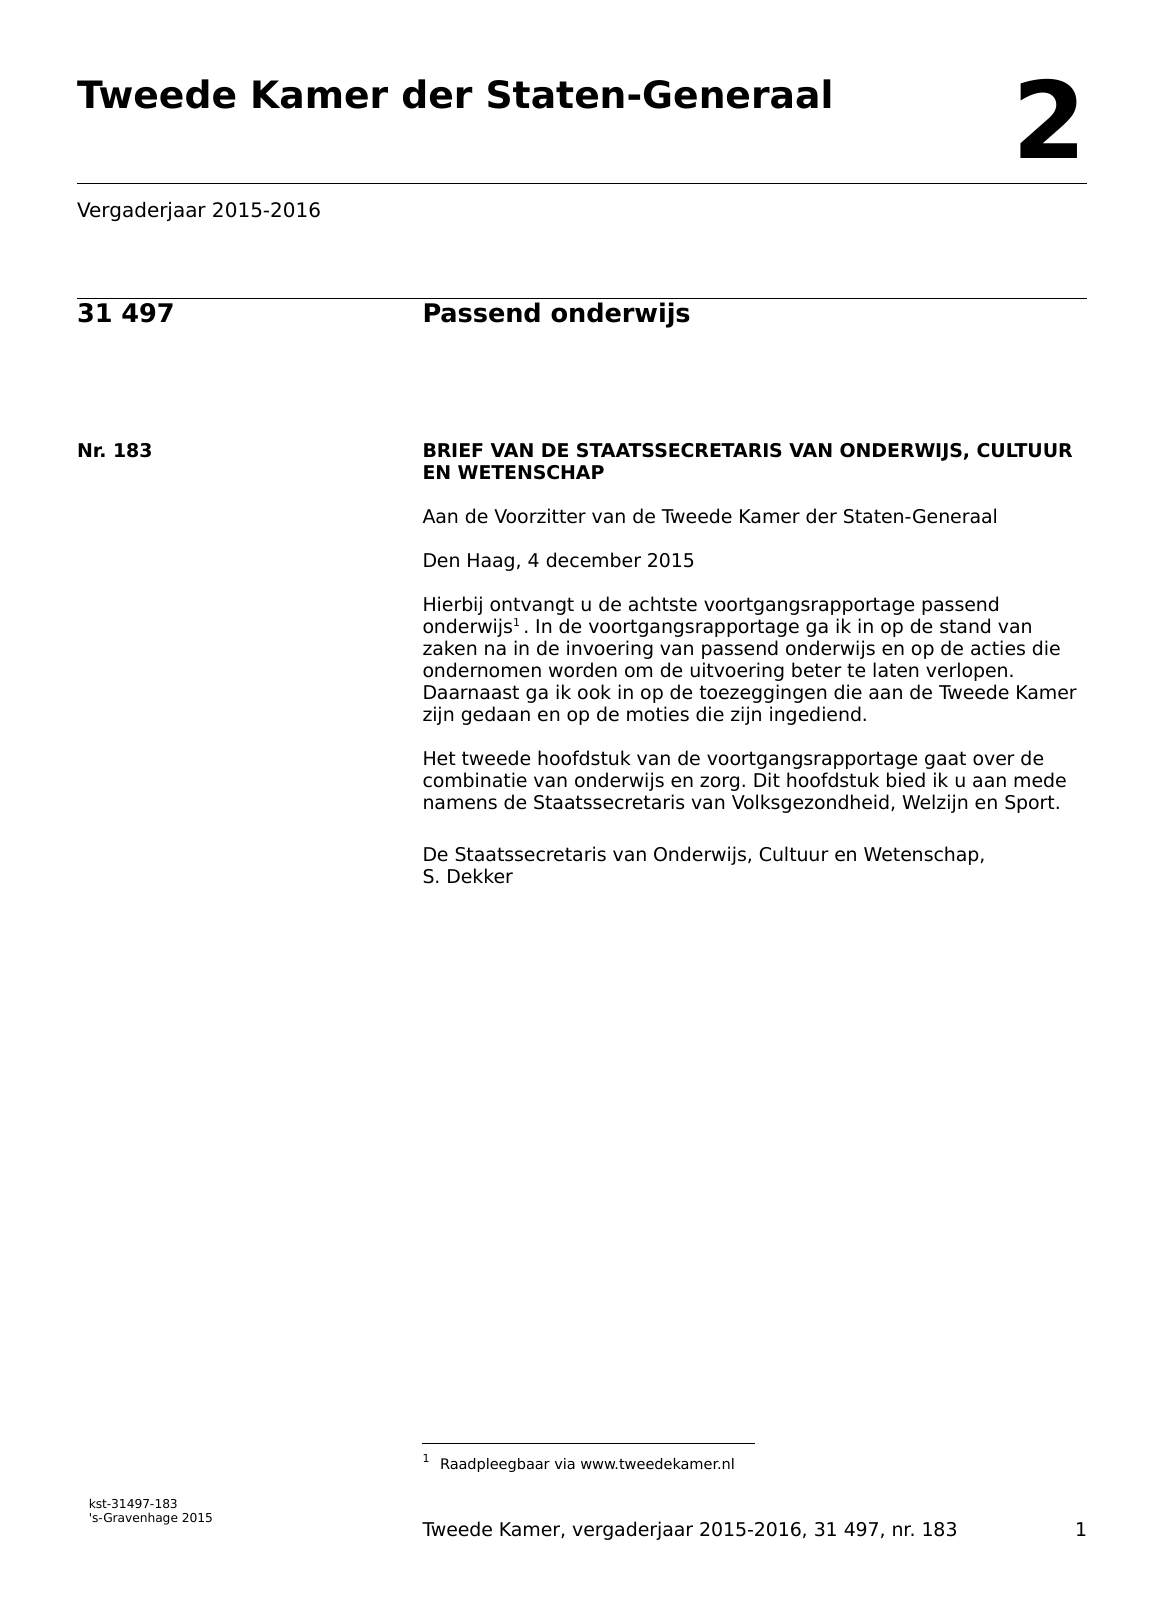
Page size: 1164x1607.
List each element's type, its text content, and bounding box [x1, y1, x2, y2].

text De Staatssecretaris van Onderwijs, Cultuur en Wetenschap, S. Dekker [422, 844, 1087, 888]
text Den Haag, 4 december 2015 [422, 550, 1087, 572]
table_header Tweede Kamer der Staten-Generaal [77, 59, 886, 183]
subtitle 31 497 Passend onderwijs [77, 299, 1087, 329]
text kst-31497-183 [88, 1497, 323, 1511]
text Raadpleegbaar via www.tweedekamer.nl [422, 1452, 1087, 1474]
text Het tweede hoofdstuk van de voortgangsrapportage gaat over de combinatie van onderwijs en zorg. Dit hoofdstuk bied ik u aan mede namens de Staatssecretaris van Volksgezondheid, Welzijn en Sport. [422, 748, 1087, 814]
text Hierbij ontvangt u de achtste voortgangsrapportage passend onderwijs. In de voortgangsrapportage ga ik in op de stand van zaken na in de invoering van passend onderwijs en op de acties die ondernomen worden om de uitvoering beter te laten verlopen. Daarnaast ga ik ook in op de toezeggingen die aan de Tweede Kamer zijn gedaan en op de moties die zijn ingediend. [422, 594, 1087, 726]
subtitle Nr. 183 BRIEF VAN DE STAATSSECRETARIS VAN ONDERWIJS, CULTUUR EN WETENSCHAP [77, 440, 1087, 484]
text 's-Gravenhage 2015 [88, 1511, 323, 1525]
text Aan de Voorzitter van de Tweede Kamer der Staten-Generaal [422, 506, 1087, 528]
table_cell Vergaderjaar 2015-2016 [77, 184, 1087, 298]
table_header 2 [886, 59, 1087, 183]
